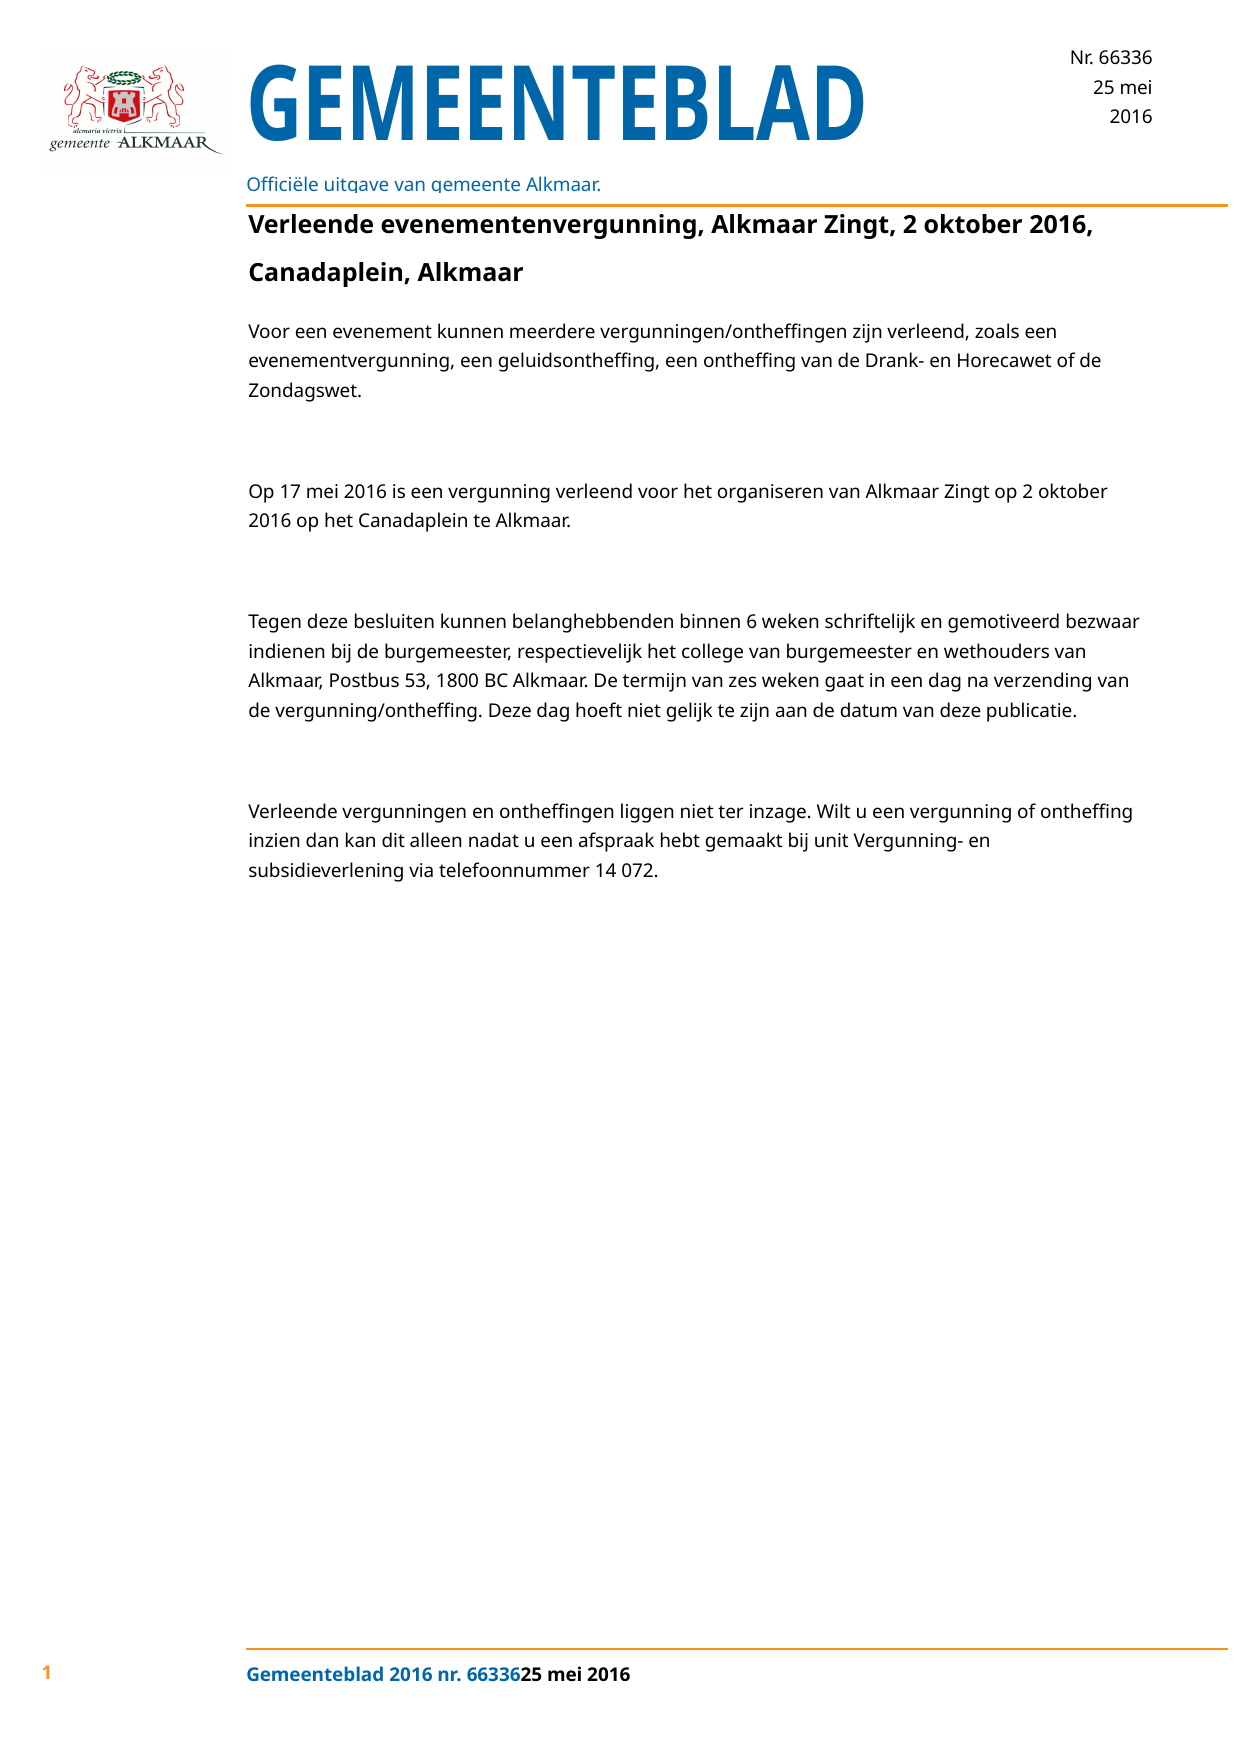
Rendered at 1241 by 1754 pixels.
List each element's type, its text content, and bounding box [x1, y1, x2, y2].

text Op 17 mei 2016 is een vergunning verleend voor het organiseren van Alkmaar Zingt op 2 oktober 2016 op het Canadaplein te Alkmaar. [248, 478, 1152, 533]
text Tegen deze besluiten kunnen belanghebbenden binnen 6 weken schriftelijk en gemotiveerd bezwaar indienen bij de burgemeester, respectievelijk het college van burgemeester en wethouders van Alkmaar, Postbus 53, 1800 BC Alkmaar. De termijn van zes weken gaat in een dag na verzending van de vergunning/ontheffing. Deze dag hoeft niet gelijk te zijn aan de datum van deze publicatie. [248, 608, 1152, 723]
text Verleende vergunningen en ontheffingen liggen niet ter inzage. Wilt u een vergunning of ontheffing inzien dan kan dit alleen nadat u een afspraak hebt gemaakt bij unit Vergunning- en subsidieverlening via telefoonnummer 14 072. [248, 798, 1152, 883]
picture [41, 47, 231, 172]
text Verleende evenementenvergunning, Alkmaar Zingt, 2 oktober 2016, Canadaplein, Alkmaar [248, 207, 1152, 288]
text Voor een evenement kunnen meerdere vergunningen/ontheffingen zijn verleend, zoals een evenementvergunning, een geluidsontheffing, een ontheffing van de Drank- en Horecawet of de Zondagswet. [248, 318, 1152, 403]
